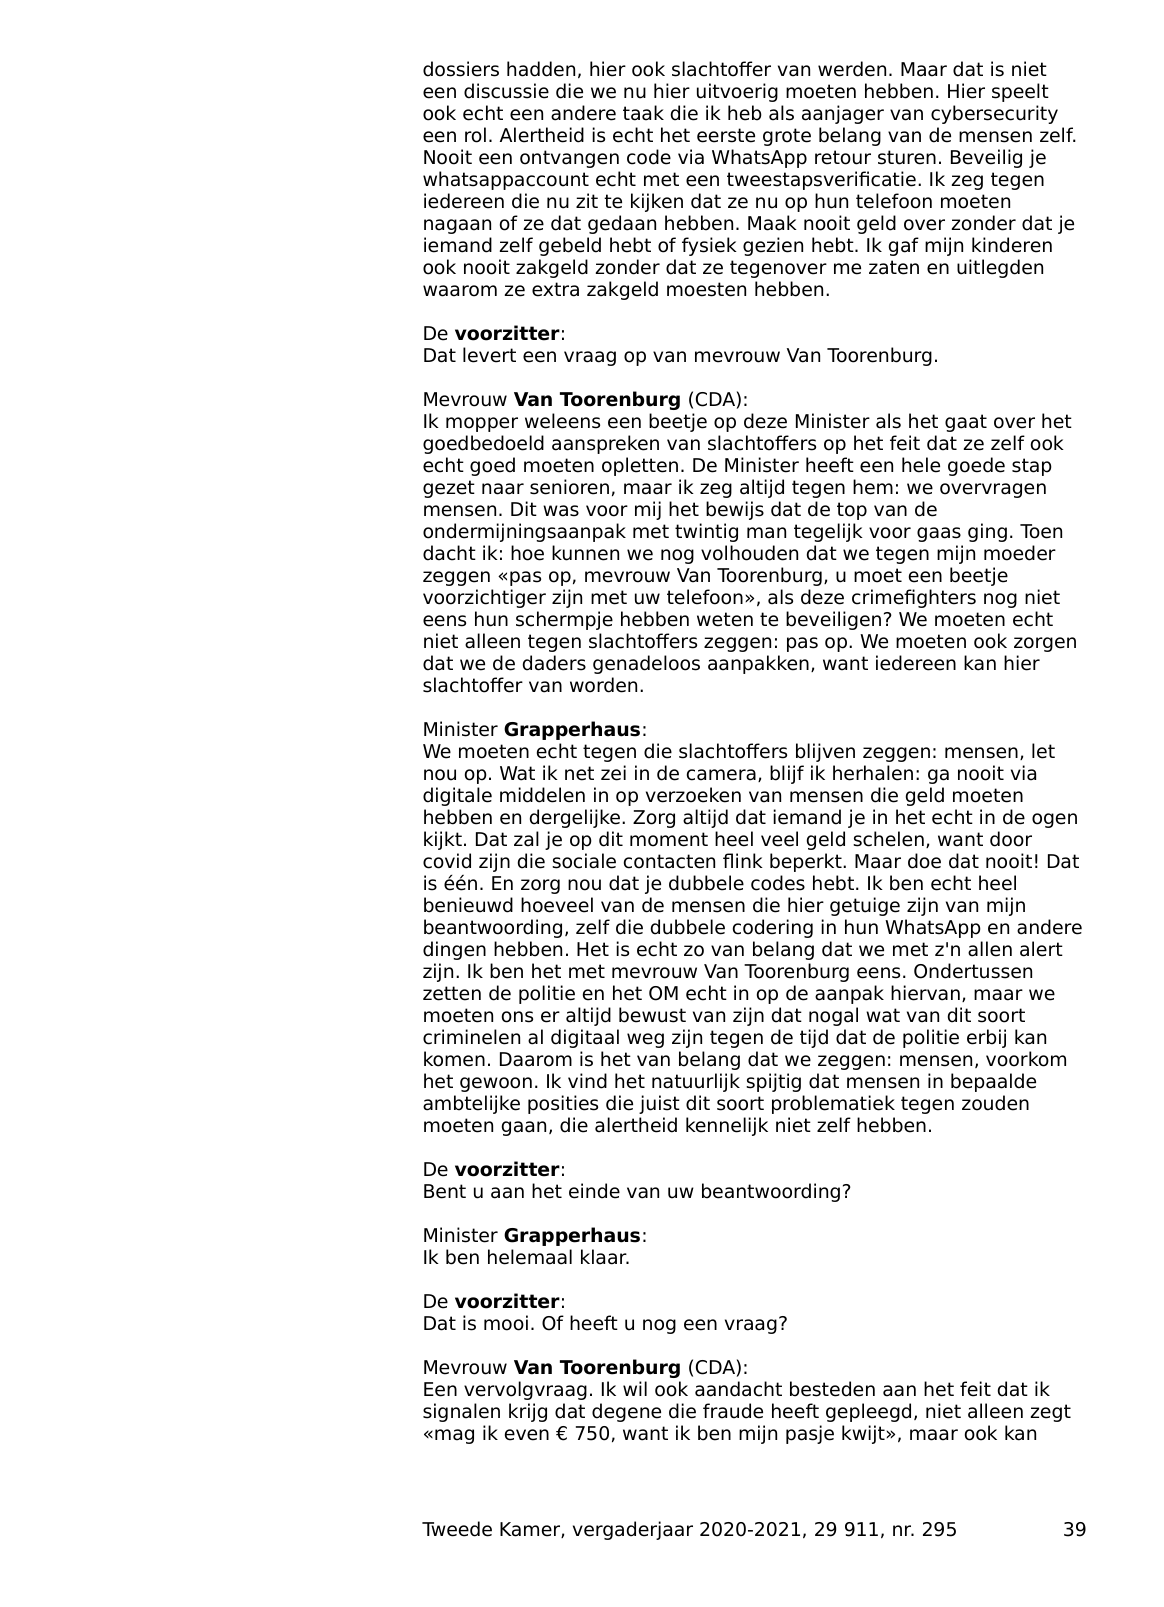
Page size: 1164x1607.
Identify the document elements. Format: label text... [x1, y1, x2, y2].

text Minister Grapperhaus: [422, 719, 1087, 741]
text Mevrouw Van Toorenburg (CDA): [422, 389, 1087, 411]
text Ik ben helemaal klaar. [422, 1247, 1087, 1269]
text Minister Grapperhaus: [422, 1225, 1087, 1247]
text De voorzitter: [422, 1159, 1087, 1181]
text Dat levert een vraag op van mevrouw Van Toorenburg. [422, 345, 1087, 367]
text Mevrouw Van Toorenburg (CDA): [422, 1357, 1087, 1379]
text Dat is mooi. Of heeft u nog een vraag? [422, 1313, 1087, 1335]
text We moeten echt tegen die slachtoffers blijven zeggen: mensen, let nou op. Wat ik net zei in de camera, blijf ik herhalen: ga nooit via digitale middelen in op verzoeken van mensen die geld moeten hebben en dergelijke. Zorg altijd dat iemand je in het echt in de ogen kijkt. Dat zal je op dit moment heel veel geld schelen, want door covid zijn die sociale contacten flink beperkt. Maar doe dat nooit! Dat is één. En zorg nou dat je dubbele codes hebt. Ik ben echt heel benieuwd hoeveel van de mensen die hier getuige zijn van mijn beantwoording, zelf die dubbele codering in hun WhatsApp en andere dingen hebben. Het is echt zo van belang dat we met z'n allen alert zijn. Ik ben het met mevrouw Van Toorenburg eens. Ondertussen zetten de politie en het OM echt in op de aanpak hiervan, maar we moeten ons er altijd bewust van zijn dat nogal wat van dit soort criminelen al digitaal weg zijn tegen de tijd dat de politie erbij kan komen. Daarom is het van belang dat we zeggen: mensen, voorkom het gewoon. Ik vind het natuurlijk spijtig dat mensen in bepaalde ambtelijke posities die juist dit soort problematiek tegen zouden moeten gaan, die alertheid kennelijk niet zelf hebben. [422, 741, 1087, 1137]
text De voorzitter: [422, 323, 1087, 345]
text Bent u aan het einde van uw beantwoording? [422, 1181, 1087, 1203]
text dossiers hadden, hier ook slachtoffer van werden. Maar dat is niet een discussie die we nu hier uitvoerig moeten hebben. Hier speelt ook echt een andere taak die ik heb als aanjager van cybersecurity een rol. Alertheid is echt het eerste grote belang van de mensen zelf. Nooit een ontvangen code via WhatsApp retour sturen. Beveilig je whatsappaccount echt met een tweestapsverificatie. Ik zeg tegen iedereen die nu zit te kijken dat ze nu op hun telefoon moeten nagaan of ze dat gedaan hebben. Maak nooit geld over zonder dat je iemand zelf gebeld hebt of fysiek gezien hebt. Ik gaf mijn kinderen ook nooit zakgeld zonder dat ze tegenover me zaten en uitlegden waarom ze extra zakgeld moesten hebben. [422, 59, 1087, 301]
text De voorzitter: [422, 1291, 1087, 1313]
text Een vervolgvraag. Ik wil ook aandacht besteden aan het feit dat ik signalen krijg dat degene die fraude heeft gepleegd, niet alleen zegt «mag ik even € 750, want ik ben mijn pasje kwijt», maar ook kan [422, 1379, 1087, 1445]
text Ik mopper weleens een beetje op deze Minister als het gaat over het goedbedoeld aanspreken van slachtoffers op het feit dat ze zelf ook echt goed moeten opletten. De Minister heeft een hele goede stap gezet naar senioren, maar ik zeg altijd tegen hem: we overvragen mensen. Dit was voor mij het bewijs dat de top van de ondermijningsaanpak met twintig man tegelijk voor gaas ging. Toen dacht ik: hoe kunnen we nog volhouden dat we tegen mijn moeder zeggen «pas op, mevrouw Van Toorenburg, u moet een beetje voorzichtiger zijn met uw telefoon», als deze crimefighters nog niet eens hun schermpje hebben weten te beveiligen? We moeten echt niet alleen tegen slachtoffers zeggen: pas op. We moeten ook zorgen dat we de daders genadeloos aanpakken, want iedereen kan hier slachtoffer van worden. [422, 411, 1087, 697]
